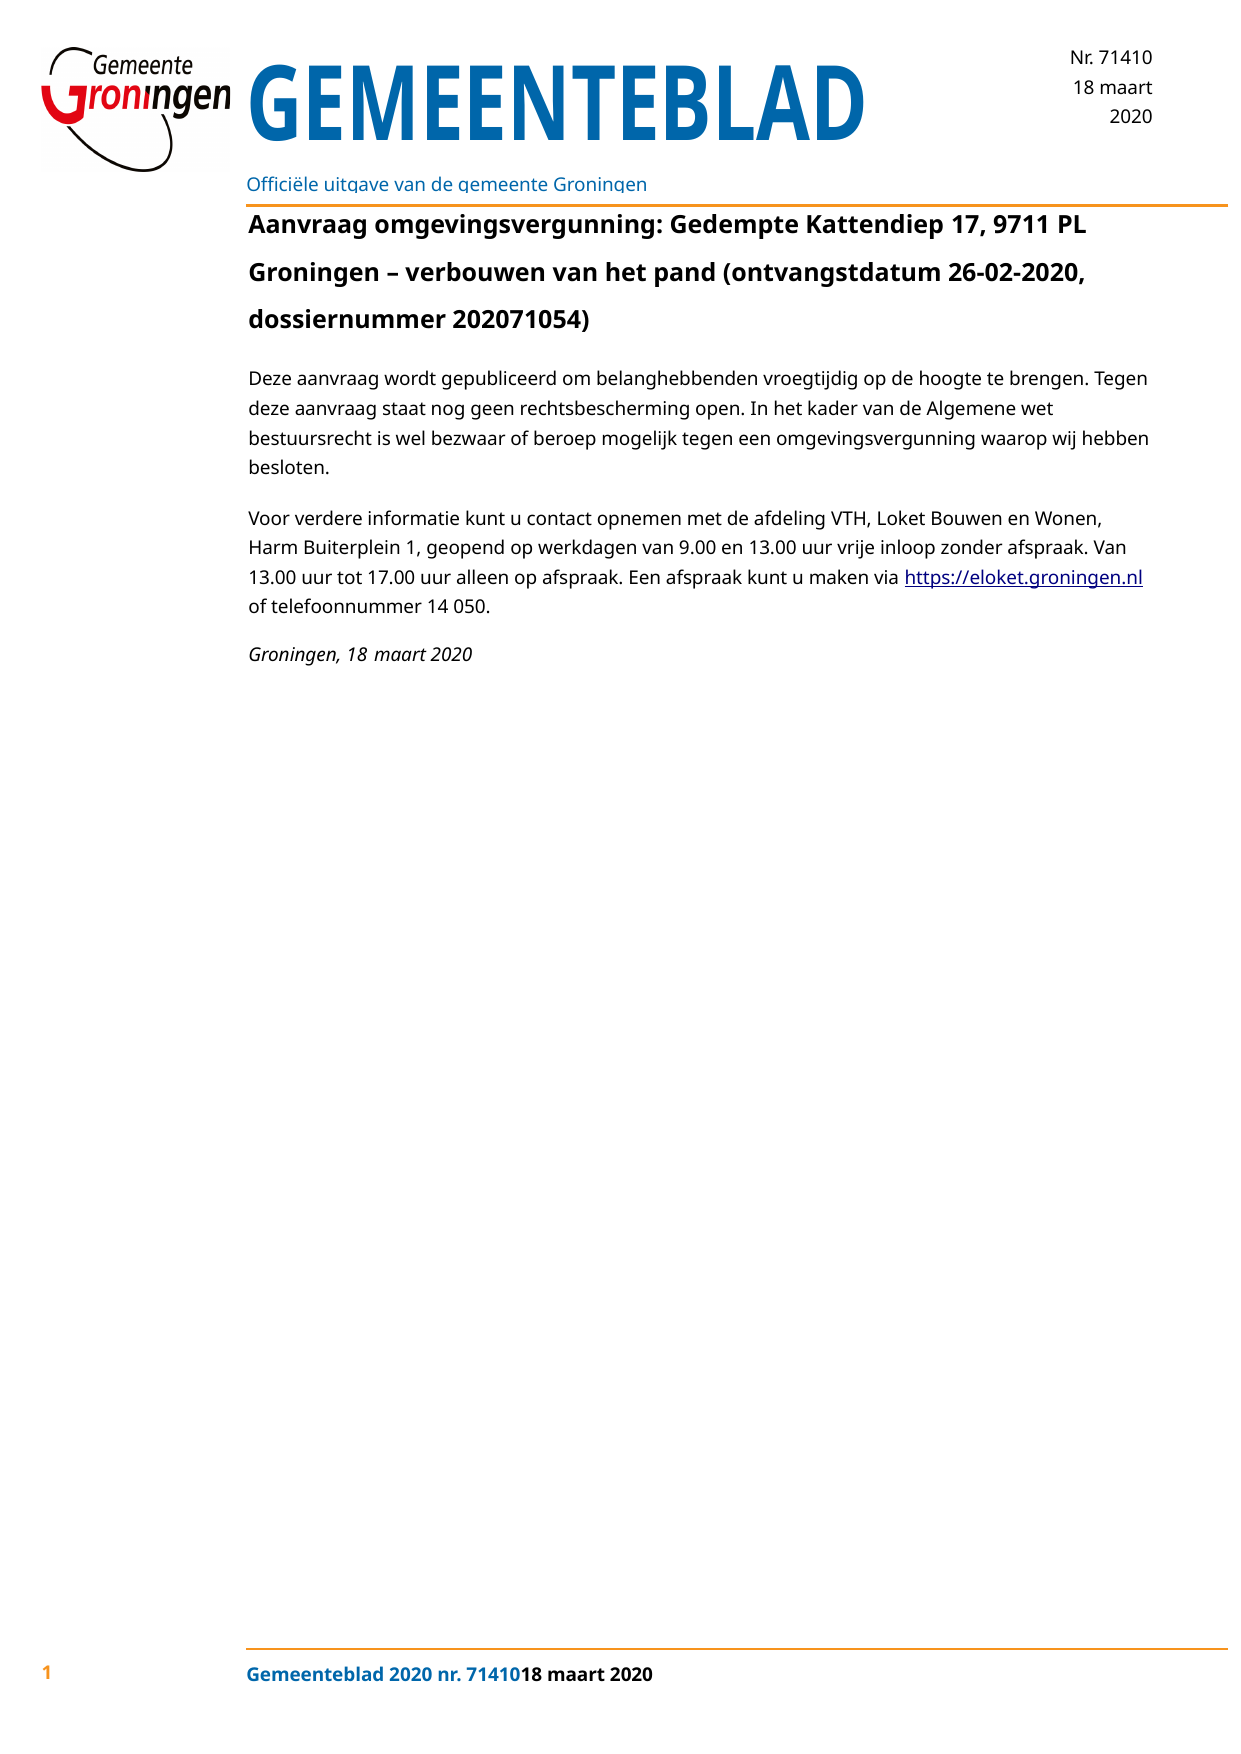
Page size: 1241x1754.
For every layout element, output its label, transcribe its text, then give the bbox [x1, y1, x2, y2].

text Deze aanvraag wordt gepubliceerd om belanghebbenden vroegtijdig op de hoogte te brengen. Tegen deze aanvraag staat nog geen rechtsbescherming open. In het kader van de Algemene wet bestuursrecht is wel bezwaar of beroep mogelijk tegen een omgevingsvergunning waarop wij hebben besloten. [248, 366, 1152, 480]
text Groningen, 18 maart 2020 [248, 641, 1152, 667]
text Aanvraag omgevingsvergunning: Gedempte Kattendiep 17, 9711 PL Groningen – verbouwen van het pand (ontvangstdatum 26-02-2020, dossiernummer 202071054) [248, 207, 1152, 336]
picture [41, 47, 231, 172]
text Voor verdere informatie kunt u contact opnemen met de afdeling VTH, Loket Bouwen en Wonen, Harm Buiterplein 1, geopend op werkdagen van 9.00 en 13.00 uur vrije inloop zonder afspraak. Van 13.00 uur tot 17.00 uur alleen op afspraak. Een afspraak kunt u maken via https://eloket.groningen.nl of telefoonnummer 14 050. [248, 505, 1152, 619]
